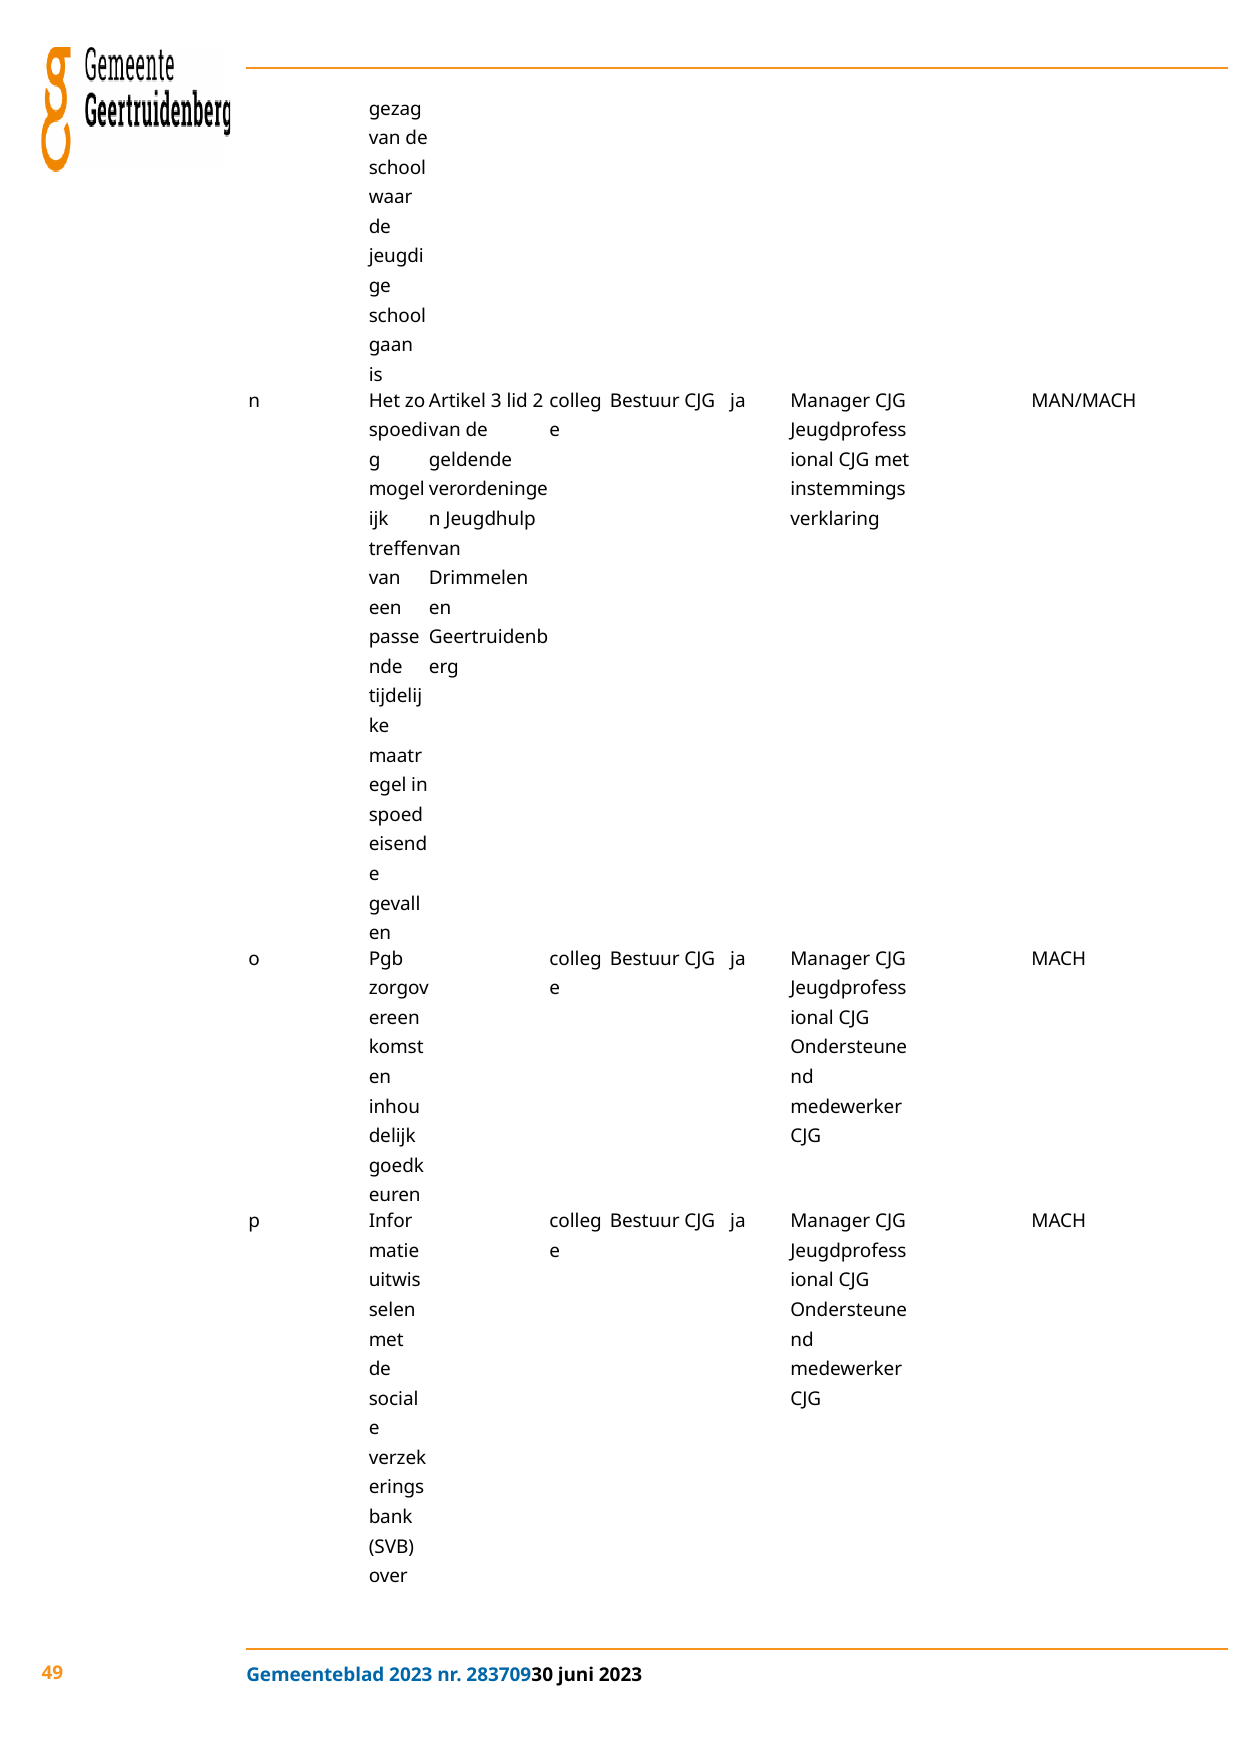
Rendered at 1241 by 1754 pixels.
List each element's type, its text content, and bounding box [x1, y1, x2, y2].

table_cell [429, 1208, 549, 1588]
table_cell [549, 95, 609, 387]
table_cell Bestuur CJG [610, 1208, 730, 1588]
table_cell Manager CJG Jeugdprofessional CJG Ondersteunend medewerker CJG [790, 945, 911, 1207]
table_cell MAN/MACH [1031, 387, 1152, 945]
table_cell o [248, 945, 368, 1207]
table_cell Pgb zorgovereenkomsten inhoudelijk goedkeuren [369, 945, 429, 1207]
table_cell Bestuur CJG [610, 945, 730, 1207]
picture [41, 47, 231, 172]
table_cell ja [730, 387, 790, 945]
table_cell [730, 95, 790, 387]
table_cell [610, 95, 730, 387]
table_cell [911, 95, 1031, 387]
table_cell Het zo spoedig mogelijk treffen van een passende tijdelijke maatregel in spoedeisende gevallen [369, 387, 429, 945]
table_cell [429, 95, 549, 387]
table_cell gezag van de school waar de jeugdige schoolgaan is [369, 95, 429, 387]
table_cell Artikel 3 lid 2 van de geldende verordeningen Jeugdhulp van Drimmelen en Geertruidenberg [429, 387, 549, 945]
table_cell p [248, 1208, 368, 1588]
table_cell Manager CJG Jeugdprofessional CJG Ondersteunend medewerker CJG [790, 1208, 911, 1588]
table_cell college [549, 1208, 609, 1588]
table_cell n [248, 387, 368, 945]
table_cell [911, 387, 1031, 945]
table_cell MACH [1031, 945, 1152, 1207]
table_cell Bestuur CJG [610, 387, 730, 945]
table_cell ja [730, 945, 790, 1207]
table_cell [911, 945, 1031, 1207]
table_cell [790, 95, 911, 387]
table_cell [429, 945, 549, 1207]
table_cell ja [730, 1208, 790, 1588]
table_cell [911, 1208, 1031, 1588]
table_cell college [549, 945, 609, 1207]
table_cell college [549, 387, 609, 945]
table_cell MACH [1031, 1208, 1152, 1588]
table_cell Manager CJG Jeugdprofessional CJG met instemmingsverklaring [790, 387, 911, 945]
table_cell Informatie uitwisselen met de sociale verzekeringsbank (SVB) over [369, 1208, 429, 1588]
table_cell [248, 95, 368, 387]
table_cell [1031, 95, 1152, 387]
